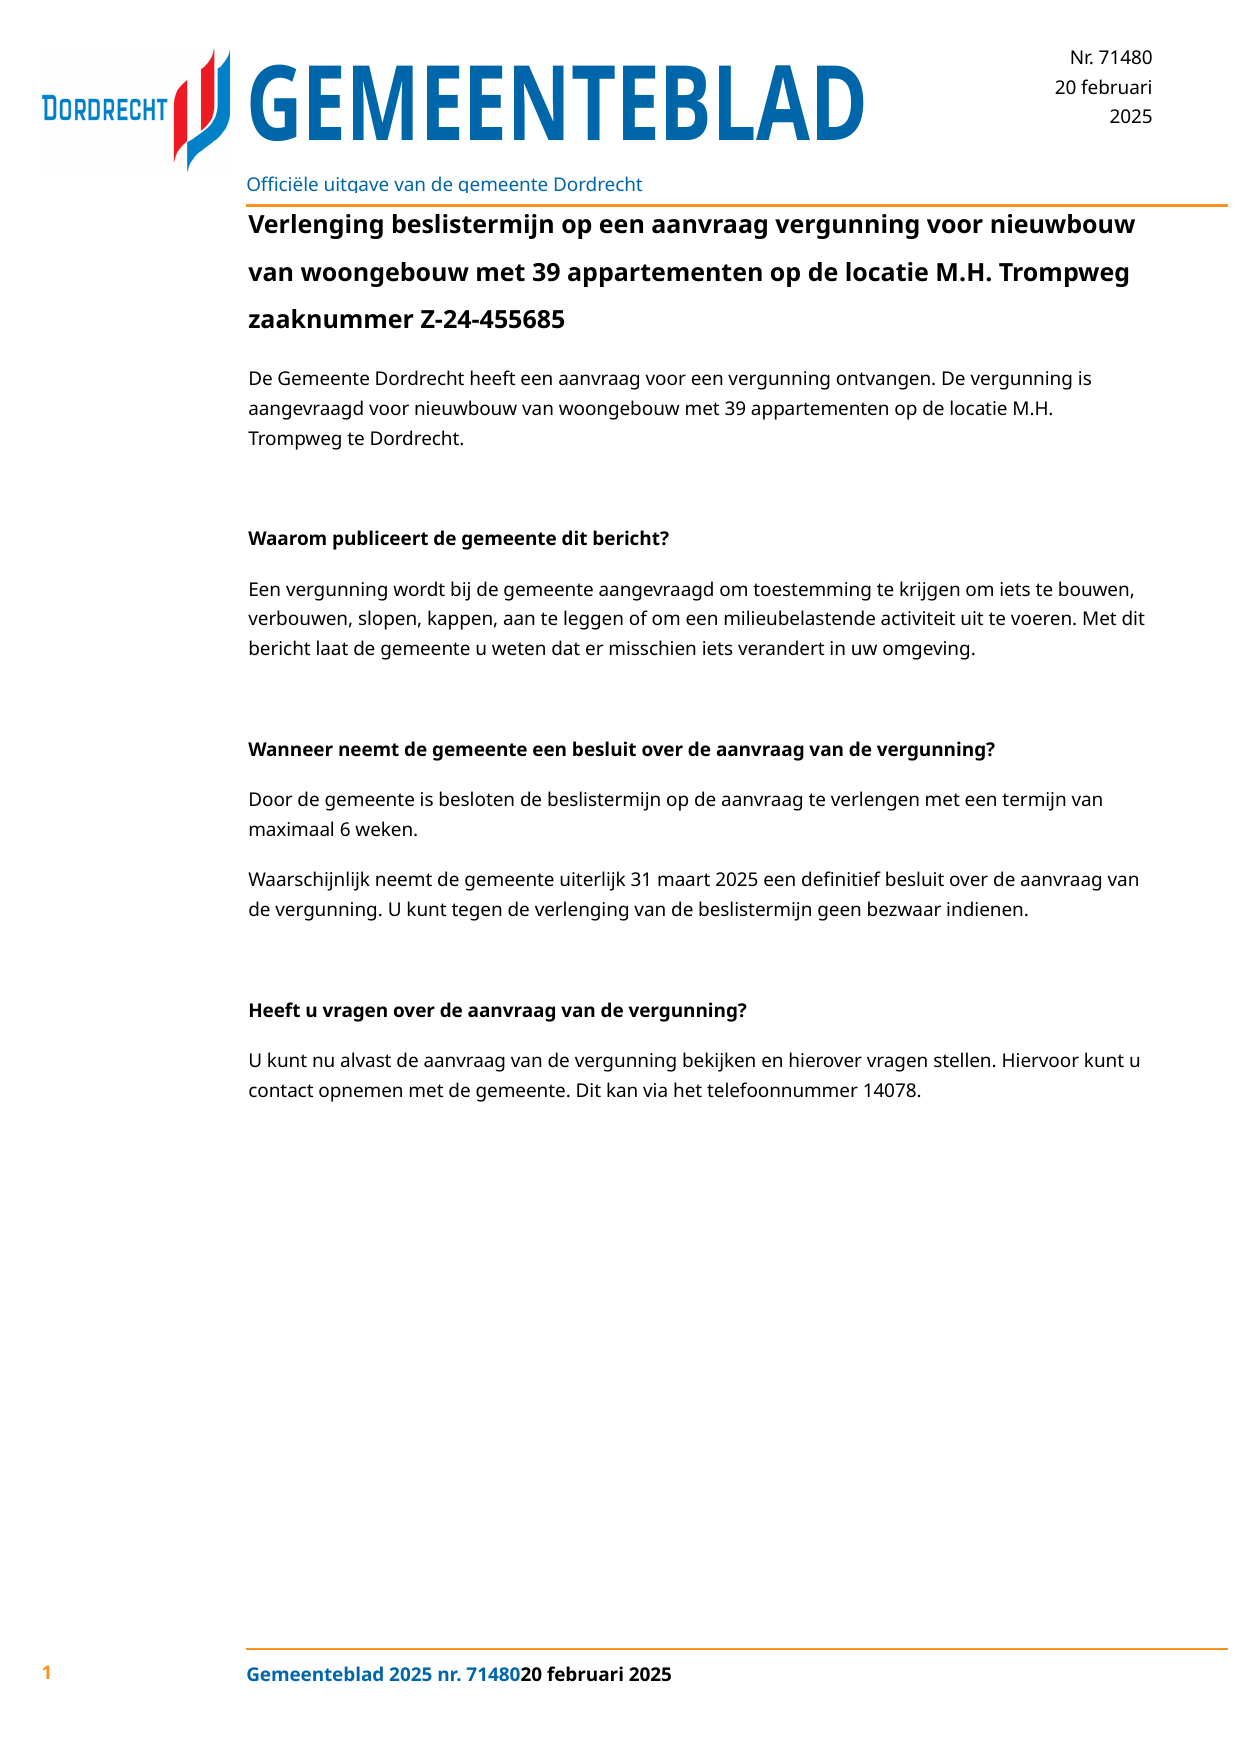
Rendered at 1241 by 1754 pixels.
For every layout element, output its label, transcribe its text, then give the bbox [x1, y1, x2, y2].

picture [41, 47, 231, 172]
text Waarschijnlijk neemt de gemeente uiterlijk 31 maart 2025 een definitief besluit over de aanvraag van de vergunning. U kunt tegen de verlenging van de beslistermijn geen bezwaar indienen. [248, 866, 1152, 922]
text U kunt nu alvast de aanvraag van de vergunning bekijken en hierover vragen stellen. Hiervoor kunt u contact opnemen met de gemeente. Dit kan via het telefoonnummer 14078. [248, 1047, 1152, 1102]
text Wanneer neemt de gemeente een besluit over de aanvraag van de vergunning? [248, 736, 1152, 762]
text De Gemeente Dordrecht heeft een aanvraag voor een vergunning ontvangen. De vergunning is aangevraagd voor nieuwbouw van woongebouw met 39 appartementen op de locatie M.H. Trompweg te Dordrecht. [248, 366, 1152, 450]
text Door de gemeente is besloten de beslistermijn op de aanvraag te verlengen met een termijn van maximaal 6 weken. [248, 786, 1152, 842]
text Waarom publiceert de gemeente dit bericht? [248, 526, 1152, 551]
text Heeft u vragen over de aanvraag van de vergunning? [248, 997, 1152, 1022]
text Een vergunning wordt bij de gemeente aangevraagd om toestemming te krijgen om iets te bouwen, verbouwen, slopen, kappen, aan te leggen of om een milieubelastende activiteit uit te voeren. Met dit bericht laat de gemeente u weten dat er misschien iets verandert in uw omgeving. [248, 576, 1152, 661]
text Verlenging beslistermijn op een aanvraag vergunning voor nieuwbouw van woongebouw met 39 appartementen op de locatie M.H. Trompweg zaaknummer Z-24-455685 [248, 207, 1152, 336]
